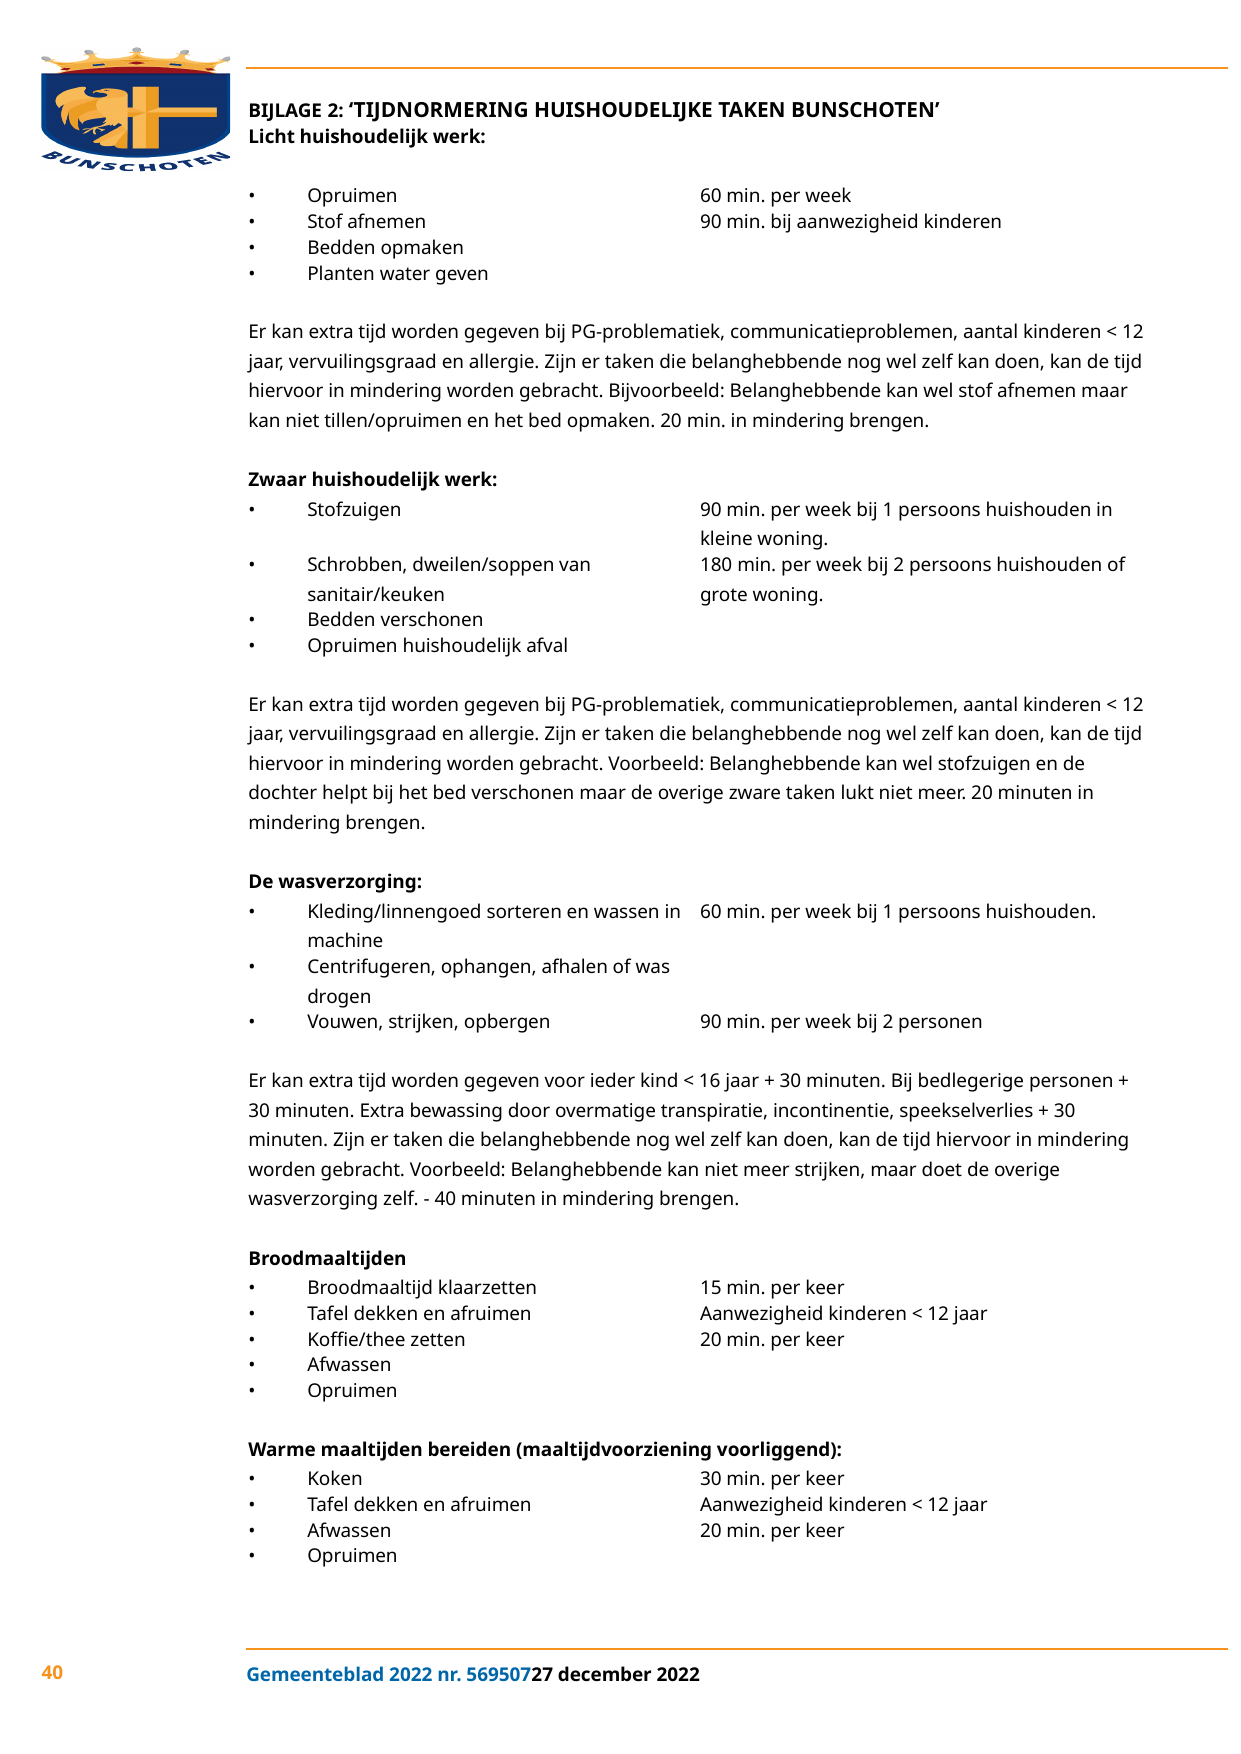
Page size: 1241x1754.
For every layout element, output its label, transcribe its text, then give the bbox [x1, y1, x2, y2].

picture [41, 47, 231, 172]
text Broodmaaltijden [248, 1245, 1152, 1270]
table_header Opruimen [248, 183, 700, 208]
text Er kan extra tijd worden gegeven bij PG-problematiek, communicatieproblemen, aantal kinderen < 12 jaar, vervuilingsgraad en allergie. Zijn er taken die belanghebbende nog wel zelf kan doen, kan de tijd hiervoor in mindering worden gebracht. Bijvoorbeeld: Belanghebbende kan wel stof afnemen maar kan niet tillen/opruimen en het bed opmaken. 20 min. in mindering brengen. [248, 318, 1152, 433]
table_header Koken [248, 1466, 700, 1491]
table_cell [700, 1352, 1152, 1377]
text BIJLAGE 2: ‘TIJDNORMERING HUISHOUDELIJKE TAKEN BUNSCHOTEN’ [248, 95, 1152, 123]
table_cell [700, 607, 1152, 632]
table_cell [700, 953, 1152, 1009]
table_cell Stof afnemen [248, 208, 700, 234]
table_cell 20 min. per keer [700, 1326, 1152, 1352]
table_cell Opruimen [248, 1543, 700, 1568]
table_cell [700, 234, 1152, 260]
table_cell Afwassen [248, 1352, 700, 1377]
table_cell 90 min. per week bij 2 personen [700, 1009, 1152, 1034]
table_header 15 min. per keer [700, 1274, 1152, 1300]
table_cell [700, 1377, 1152, 1403]
table_cell Aanwezigheid kinderen < 12 jaar [700, 1491, 1152, 1517]
table_cell Opruimen huishoudelijk afval [248, 632, 700, 658]
table_cell Tafel dekken en afruimen [248, 1300, 700, 1326]
table_cell Centrifugeren, ophangen, afhalen of was drogen [248, 953, 700, 1009]
table_cell [700, 1543, 1152, 1568]
text De wasverzorging: [248, 868, 1152, 894]
table_cell Afwassen [248, 1517, 700, 1543]
table_header 60 min. per week bij 1 persoons huishouden. [700, 898, 1152, 953]
table_header Stofzuigen [248, 496, 700, 551]
table_cell Bedden opmaken [248, 234, 700, 260]
text Er kan extra tijd worden gegeven bij PG-problematiek, communicatieproblemen, aantal kinderen < 12 jaar, vervuilingsgraad en allergie. Zijn er taken die belanghebbende nog wel zelf kan doen, kan de tijd hiervoor in mindering worden gebracht. Voorbeeld: Belanghebbende kan wel stofzuigen en de dochter helpt bij het bed verschonen maar de overige zware taken lukt niet meer. 20 minuten in mindering brengen. [248, 691, 1152, 835]
table_cell [700, 260, 1152, 286]
table_cell Tafel dekken en afruimen [248, 1491, 700, 1517]
table_cell Koffie/thee zetten [248, 1326, 700, 1352]
table_cell Planten water geven [248, 260, 700, 286]
table_header 60 min. per week [700, 183, 1152, 208]
table_cell Opruimen [248, 1377, 700, 1403]
table_header 30 min. per keer [700, 1466, 1152, 1491]
table_cell Bedden verschonen [248, 607, 700, 632]
text Zwaar huishoudelijk werk: [248, 466, 1152, 492]
table_cell 20 min. per keer [700, 1517, 1152, 1543]
table_cell [700, 632, 1152, 658]
table_cell Schrobben, dweilen/soppen van sanitair/keuken [248, 551, 700, 607]
table_header 90 min. per week bij 1 persoons huishouden in kleine woning. [700, 496, 1152, 551]
table_header Kleding/linnengoed sorteren en wassen in machine [248, 898, 700, 953]
table_cell Aanwezigheid kinderen < 12 jaar [700, 1300, 1152, 1326]
table_cell Vouwen, strijken, opbergen [248, 1009, 700, 1034]
table_cell 90 min. bij aanwezigheid kinderen [700, 208, 1152, 234]
text Er kan extra tijd worden gegeven voor ieder kind < 16 jaar + 30 minuten. Bij bedlegerige personen + 30 minuten. Extra bewassing door overmatige transpiratie, incontinentie, speekselverlies + 30 minuten. Zijn er taken die belanghebbende nog wel zelf kan doen, kan de tijd hiervoor in mindering worden gebracht. Voorbeeld: Belanghebbende kan niet meer strijken, maar doet de overige wasverzorging zelf. - 40 minuten in mindering brengen. [248, 1067, 1152, 1211]
table_cell 180 min. per week bij 2 persoons huishouden of grote woning. [700, 551, 1152, 607]
text Licht huishoudelijk werk: [248, 123, 1152, 149]
text Warme maaltijden bereiden (maaltijdvoorziening voorliggend): [248, 1436, 1152, 1462]
table_header Broodmaaltijd klaarzetten [248, 1274, 700, 1300]
